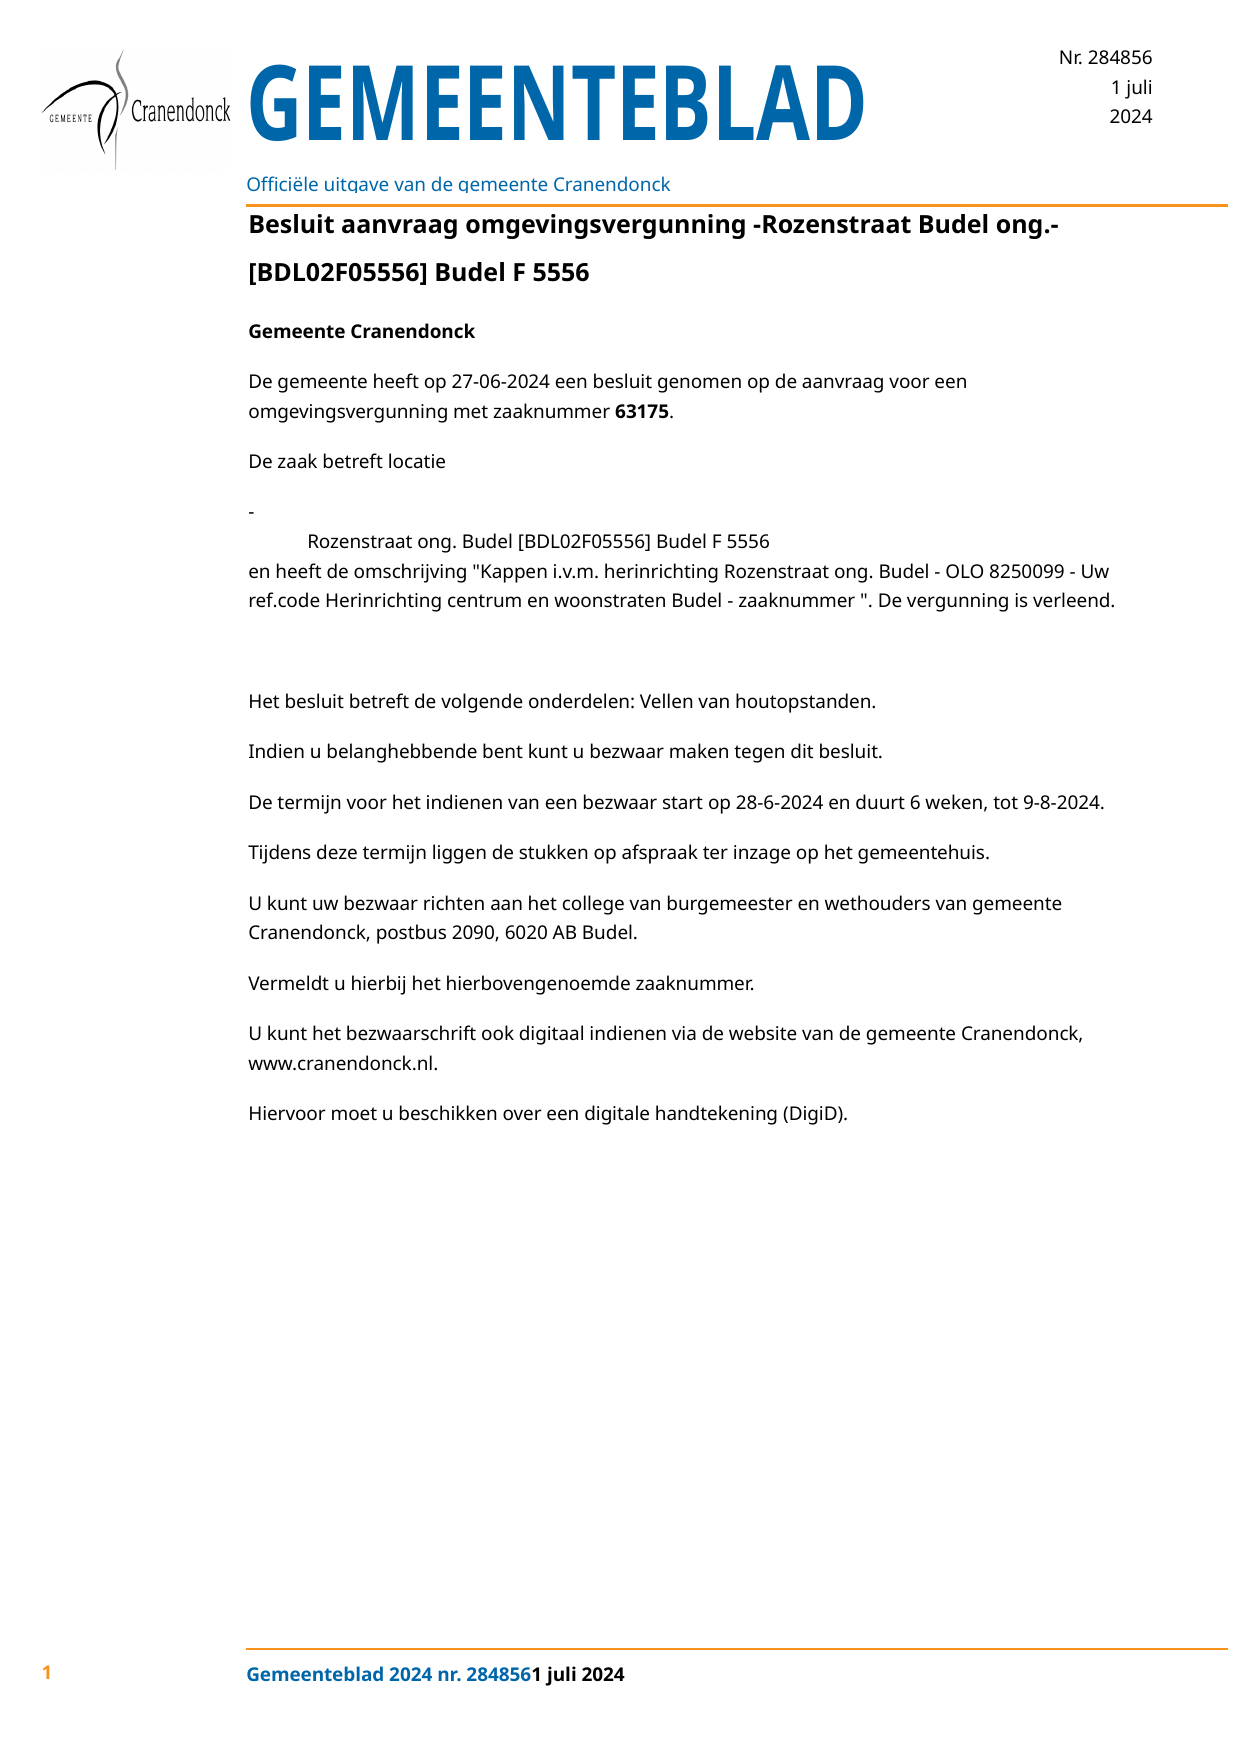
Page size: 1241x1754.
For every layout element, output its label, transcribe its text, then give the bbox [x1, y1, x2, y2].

text De zaak betreft locatie [248, 448, 1152, 474]
text Tijdens deze termijn liggen de stukken op afspraak ter inzage op het gemeentehuis. [248, 839, 1152, 865]
text Het besluit betreft de volgende onderdelen: Vellen van houtopstanden. [248, 688, 1152, 714]
text De gemeente heeft op 27-06-2024 een besluit genomen op de aanvraag voor een omgevingsvergunning met zaaknummer 63175. [248, 368, 1152, 424]
text U kunt uw bezwaar richten aan het college van burgemeester en wethouders van gemeente Cranendonck, postbus 2090, 6020 AB Budel. [248, 890, 1152, 945]
text Indien u belanghebbende bent kunt u bezwaar maken tegen dit besluit. [248, 739, 1152, 764]
text Besluit aanvraag omgevingsvergunning -Rozenstraat Budel ong.- [BDL02F05556] Budel F 5556 [248, 207, 1152, 288]
text Hiervoor moet u beschikken over een digitale handtekening (DigiD). [248, 1100, 1152, 1126]
text De termijn voor het indienen van een bezwaar start op 28-6-2024 en duurt 6 weken, tot 9-8-2024. [248, 789, 1152, 815]
text Vermeldt u hierbij het hierbovengenoemde zaaknummer. [248, 970, 1152, 996]
text Gemeente Cranendonck [248, 318, 1152, 344]
list Rozenstraat ong. Budel [BDL02F05556] Budel F 5556 [248, 528, 1152, 554]
picture [41, 47, 231, 172]
text en heeft de omschrijving "Kappen i.v.m. herinrich­­ting Rozenstraat ong. Budel - OLO 8250099 - Uw ref.code Herinrichting centrum en woonstraten Budel - zaaknummer ". De vergunning is verleend. [248, 558, 1152, 613]
text U kunt het bezwaarschrift ook digitaal indienen via de website van de gemeente Cranendonck, www.cranendonck.nl. [248, 1020, 1152, 1076]
